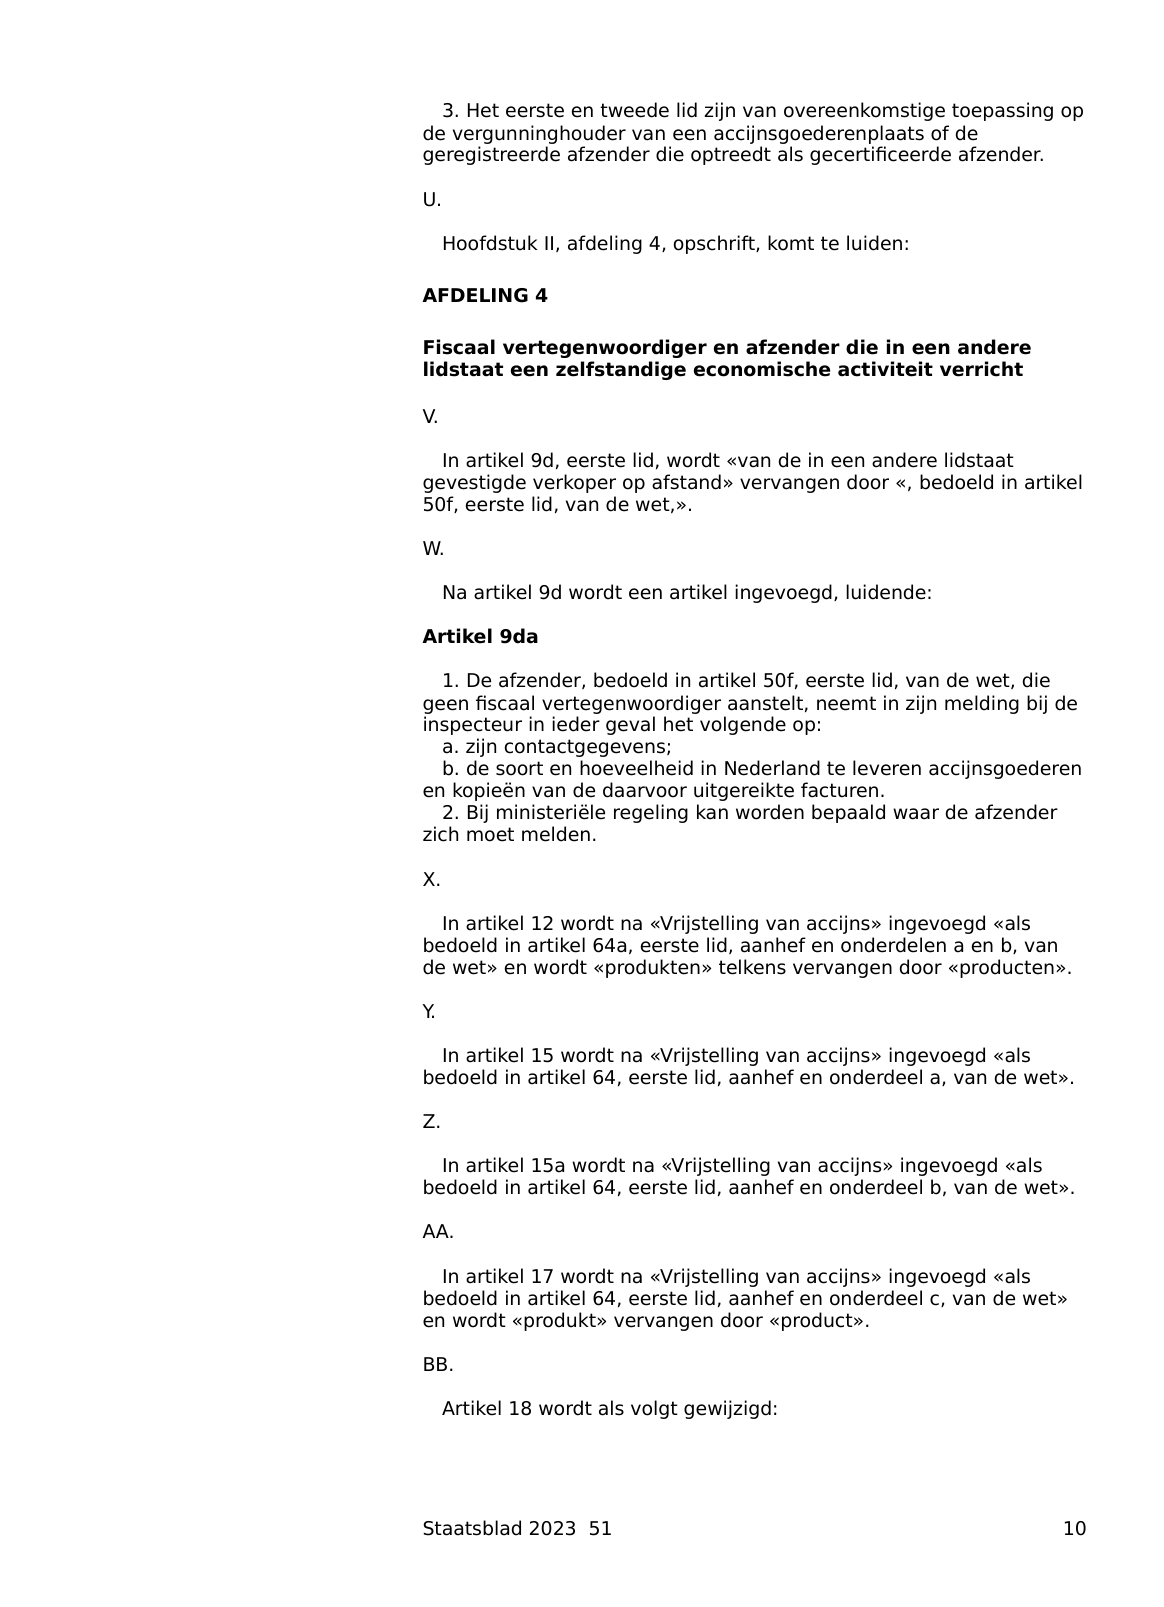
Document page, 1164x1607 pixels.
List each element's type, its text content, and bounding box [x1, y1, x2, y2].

text b. de soort en hoeveelheid in Nederland te leveren accijnsgoederen en kopieën van de daarvoor uitgereikte facturen. [422, 758, 1087, 802]
text U. [422, 188, 1087, 211]
text Artikel 18 wordt als volgt gewijzigd: [422, 1398, 1087, 1420]
text a. zijn contactgegevens; [422, 736, 1087, 758]
text In artikel 15a wordt na «Vrijstelling van accijns» ingevoegd «als bedoeld in artikel 64, eerste lid, aanhef en onderdeel b, van de wet». [422, 1155, 1087, 1199]
text W. [422, 538, 1087, 560]
text V. [422, 406, 1087, 428]
subtitle Fiscaal vertegenwoordiger en afzender die in een andere lidstaat een zelfstandige economische activiteit verricht [422, 337, 1087, 381]
text BB. [422, 1354, 1087, 1376]
text 1. De afzender, bedoeld in artikel 50f, eerste lid, van de wet, die geen fiscaal vertegenwoordiger aanstelt, neemt in zijn melding bij de inspecteur in ieder geval het volgende op: [422, 670, 1087, 736]
text Na artikel 9d wordt een artikel ingevoegd, luidende: [422, 582, 1087, 604]
subtitle Artikel 9da [422, 626, 1087, 648]
text Hoofdstuk II, afdeling 4, opschrift, komt te luiden: [422, 233, 1087, 255]
text Z. [422, 1111, 1087, 1133]
text Y. [422, 1001, 1087, 1023]
text In artikel 12 wordt na «Vrijstelling van accijns» ingevoegd «als bedoeld in artikel 64a, eerste lid, aanhef en onderdelen a en b, van de wet» en wordt «produkten» telkens vervangen door «producten». [422, 913, 1087, 978]
text In artikel 15 wordt na «Vrijstelling van accijns» ingevoegd «als bedoeld in artikel 64, eerste lid, aanhef en onderdeel a, van de wet». [422, 1045, 1087, 1089]
text X. [422, 868, 1087, 890]
text 2. Bij ministeriële regeling kan worden bepaald waar de afzender zich moet melden. [422, 802, 1087, 846]
text 3. Het eerste en tweede lid zijn van overeenkomstige toepassing op de vergunninghouder van een accijnsgoederenplaats of de geregistreerde afzender die optreedt als gecertificeerde afzender. [422, 100, 1087, 166]
text In artikel 9d, eerste lid, wordt «van de in een andere lidstaat gevestigde verkoper op afstand» vervangen door «, bedoeld in artikel 50f, eerste lid, van de wet,». [422, 450, 1087, 516]
subtitle AFDELING 4 [422, 285, 1087, 307]
text In artikel 17 wordt na «Vrijstelling van accijns» ingevoegd «als bedoeld in artikel 64, eerste lid, aanhef en onderdeel c, van de wet» en wordt «produkt» vervangen door «product». [422, 1266, 1087, 1331]
text AA. [422, 1221, 1087, 1243]
